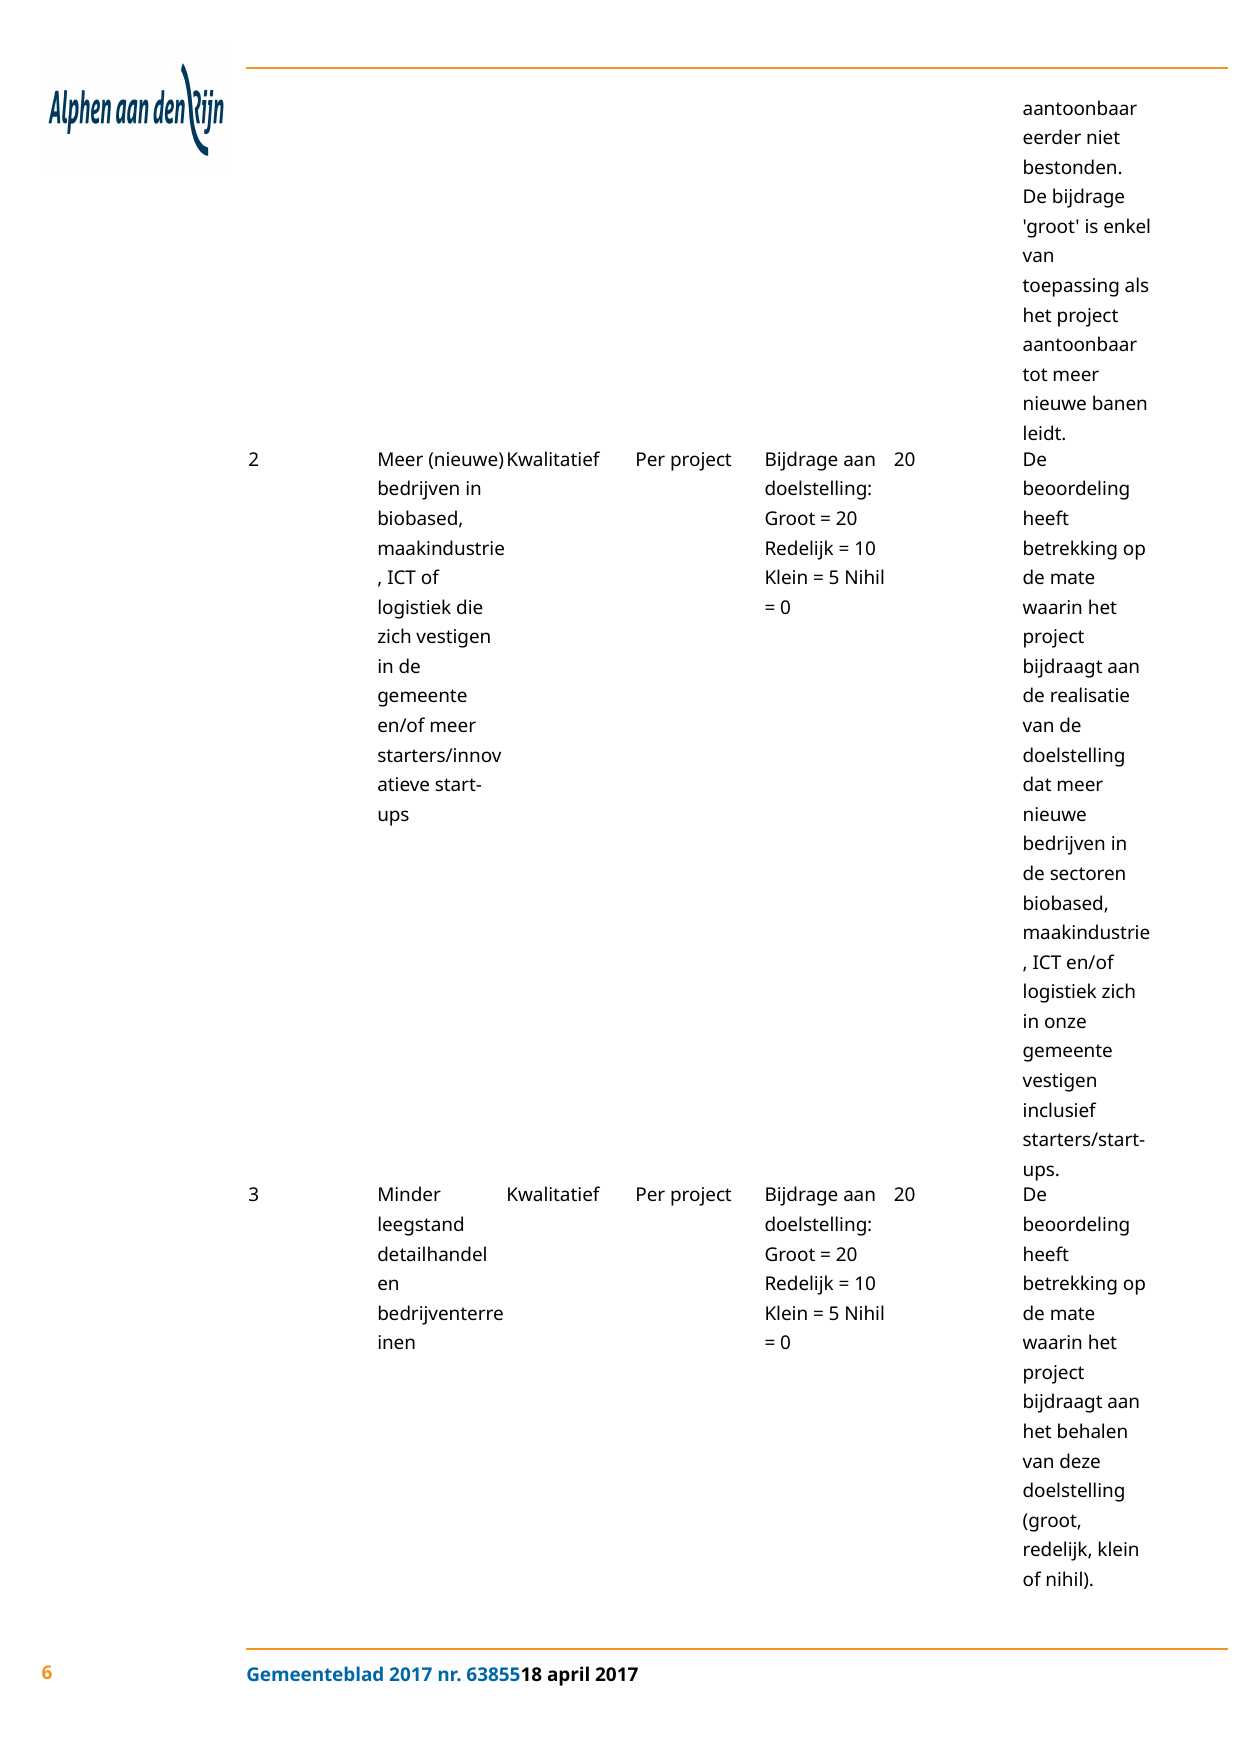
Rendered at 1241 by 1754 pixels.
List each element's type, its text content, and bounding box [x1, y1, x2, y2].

table_cell Bijdrage aan doelstelling: Groot = 20 Redelijk = 10 Klein = 5 Nihil = 0 [764, 1182, 893, 1592]
table_cell 3 [248, 1182, 377, 1592]
table_cell [764, 95, 893, 446]
table_cell De beoordeling heeft betrekking op de mate waarin het project bijdraagt aan de realisatie van de doelstelling dat meer nieuwe bedrijven in de sectoren biobased, maakindustrie, ICT en/of logistiek zich in onze gemeente vestigen inclusief starters/start-ups. [1023, 446, 1152, 1182]
table_cell Meer (nieuwe) bedrijven in biobased, maakindustrie, ICT of logistiek die zich vestigen in de gemeente en/of meer starters/innovatieve start-ups [377, 446, 506, 1182]
table_cell 2 [248, 446, 377, 1182]
table_cell [377, 95, 506, 446]
table_cell [248, 95, 377, 446]
picture [41, 47, 231, 172]
table_cell [894, 95, 1022, 446]
table_cell Kwalitatief [506, 446, 635, 1182]
table_cell Kwalitatief [506, 1182, 635, 1592]
table_cell 20 [894, 446, 1022, 1182]
table_cell [506, 95, 635, 446]
table_cell De beoordeling heeft betrekking op de mate waarin het project bijdraagt aan het behalen van deze doelstelling (groot, redelijk, klein of nihil). [1023, 1182, 1152, 1592]
table_cell aantoonbaar eerder niet bestonden. De bijdrage 'groot' is enkel van toepassing als het project aantoonbaar tot meer nieuwe banen leidt. [1023, 95, 1152, 446]
table_cell Bijdrage aan doelstelling: Groot = 20 Redelijk = 10 Klein = 5 Nihil = 0 [764, 446, 893, 1182]
table_cell Minder leegstand detailhandel en bedrijventerreinen [377, 1182, 506, 1592]
table_cell [635, 95, 764, 446]
table_cell 20 [894, 1182, 1022, 1592]
table_cell Per project [635, 1182, 764, 1592]
table_cell Per project [635, 446, 764, 1182]
